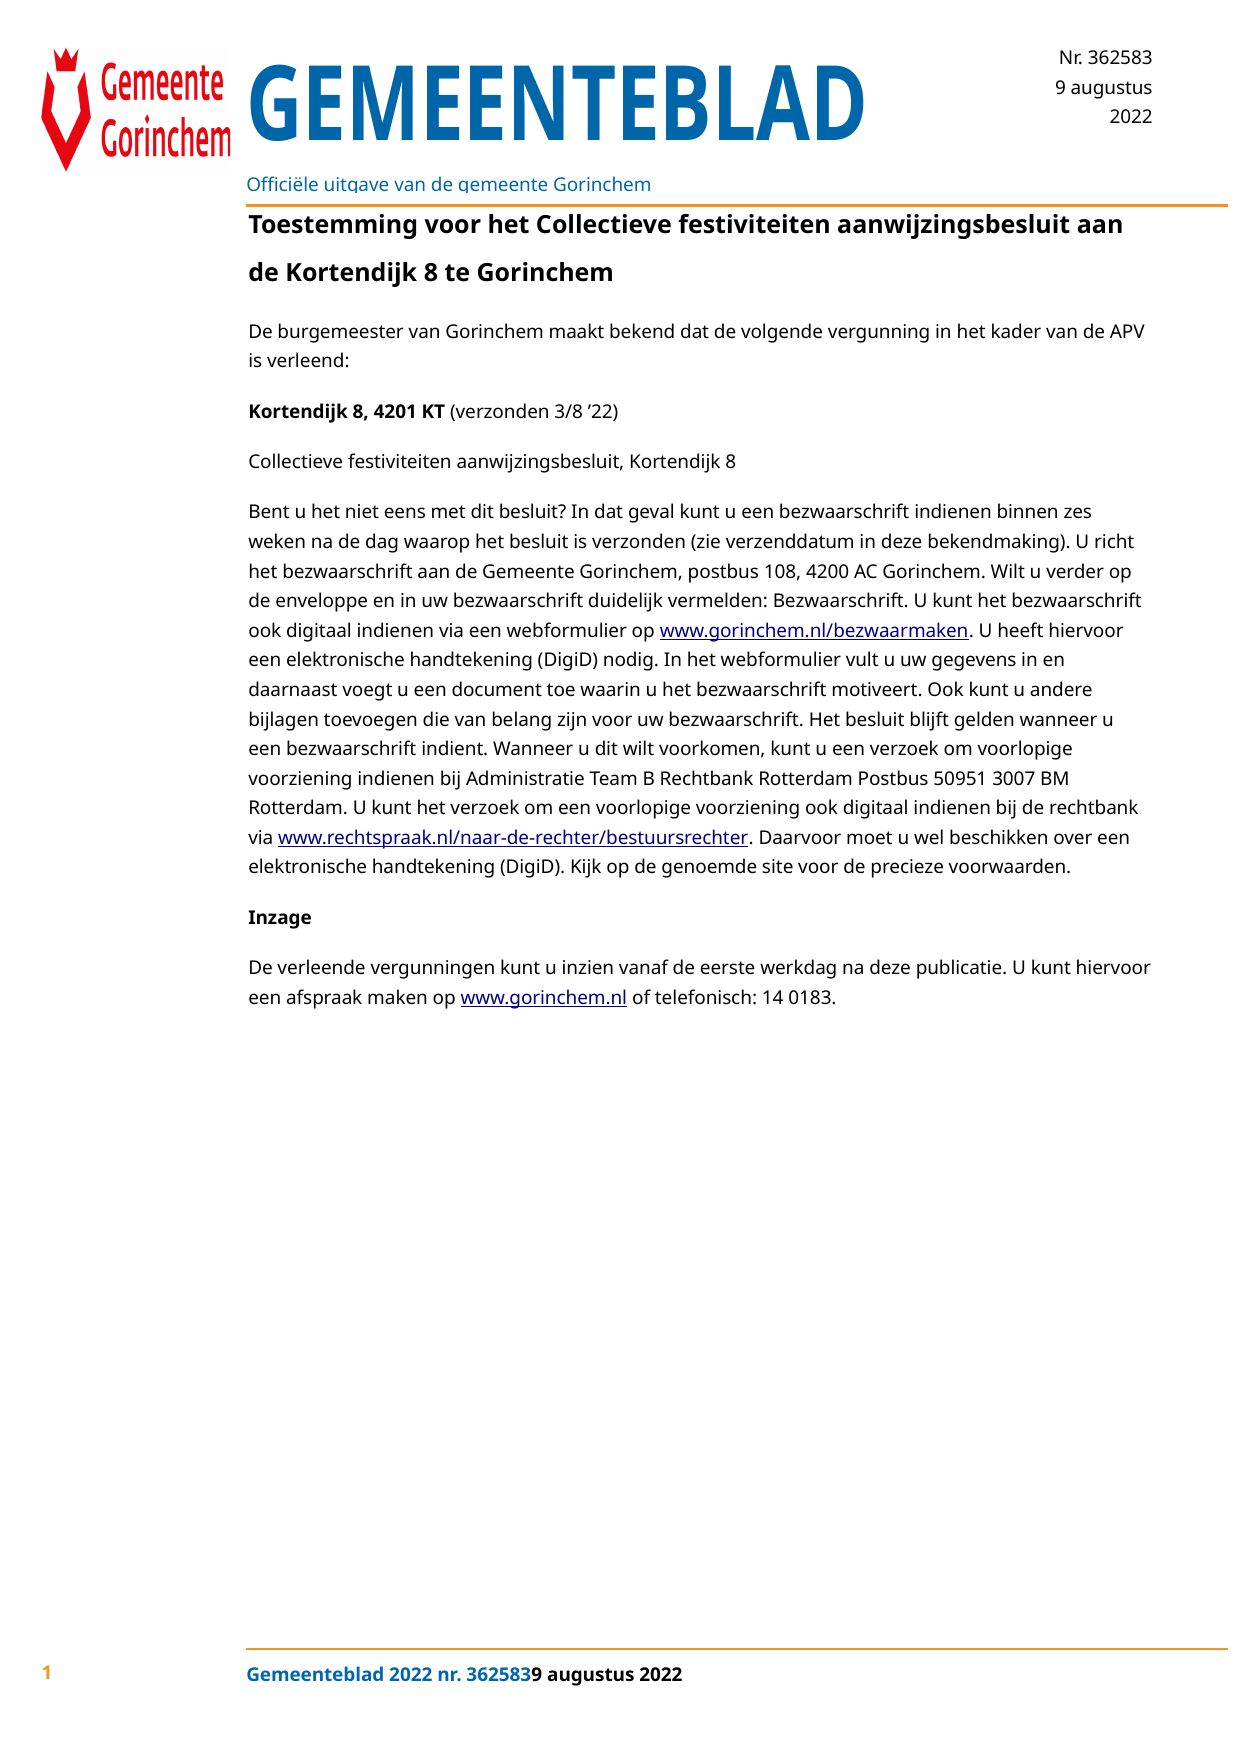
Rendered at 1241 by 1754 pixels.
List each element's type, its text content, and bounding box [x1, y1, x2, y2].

text Kortendijk 8, 4201 KT (verzonden 3/8 ’22) [248, 398, 1152, 424]
text Toestemming voor het Collectieve festiviteiten aanwijzingsbesluit aan de Kortendijk 8 te Gorinchem [248, 207, 1152, 288]
text Inzage [248, 904, 1152, 930]
text Collectieve festiviteiten aanwijzingsbesluit, Kortendijk 8 [248, 448, 1152, 474]
text De verleende vergunningen kunt u inzien vanaf de eerste werkdag na deze publicatie. U kunt hiervoor een afspraak maken op www.gorinchem.nl of telefonisch: 14 0183. [248, 954, 1152, 1010]
text Bent u het niet eens met dit besluit? In dat geval kunt u een bezwaarschrift indienen binnen zes weken na de dag waarop het besluit is verzonden (zie verzenddatum in deze bekendmaking). U richt het bezwaarschrift aan de Gemeente Gorinchem, postbus 108, 4200 AC Gorinchem. Wilt u verder op de enveloppe en in uw bezwaarschrift duidelijk vermelden: Bezwaarschrift. U kunt het bezwaarschrift ook digitaal indienen via een webformulier op www.gorinchem.nl/bezwaarmaken. U heeft hiervoor een elektronische handtekening (DigiD) nodig. In het webformulier vult u uw gegevens in en daarnaast voegt u een document toe waarin u het bezwaarschrift motiveert. Ook kunt u andere bijlagen toevoegen die van belang zijn voor uw bezwaarschrift. Het besluit blijft gelden wanneer u een bezwaarschrift indient. Wanneer u dit wilt voorkomen, kunt u een verzoek om voorlopige voorziening indienen bij Administratie Team B Rechtbank Rotterdam Postbus 50951 3007 BM Rotterdam. U kunt het verzoek om een voorlopige voorziening ook digitaal indienen bij de rechtbank via www.rechtspraak.nl/naar-de-rechter/bestuursrechter. Daarvoor moet u wel beschikken over een elektronische handtekening (DigiD). Kijk op de genoemde site voor de precieze voorwaarden. [248, 499, 1152, 879]
picture [41, 47, 231, 172]
text De burgemeester van Gorinchem maakt bekend dat de volgende vergunning in het kader van de APV is verleend: [248, 318, 1152, 373]
